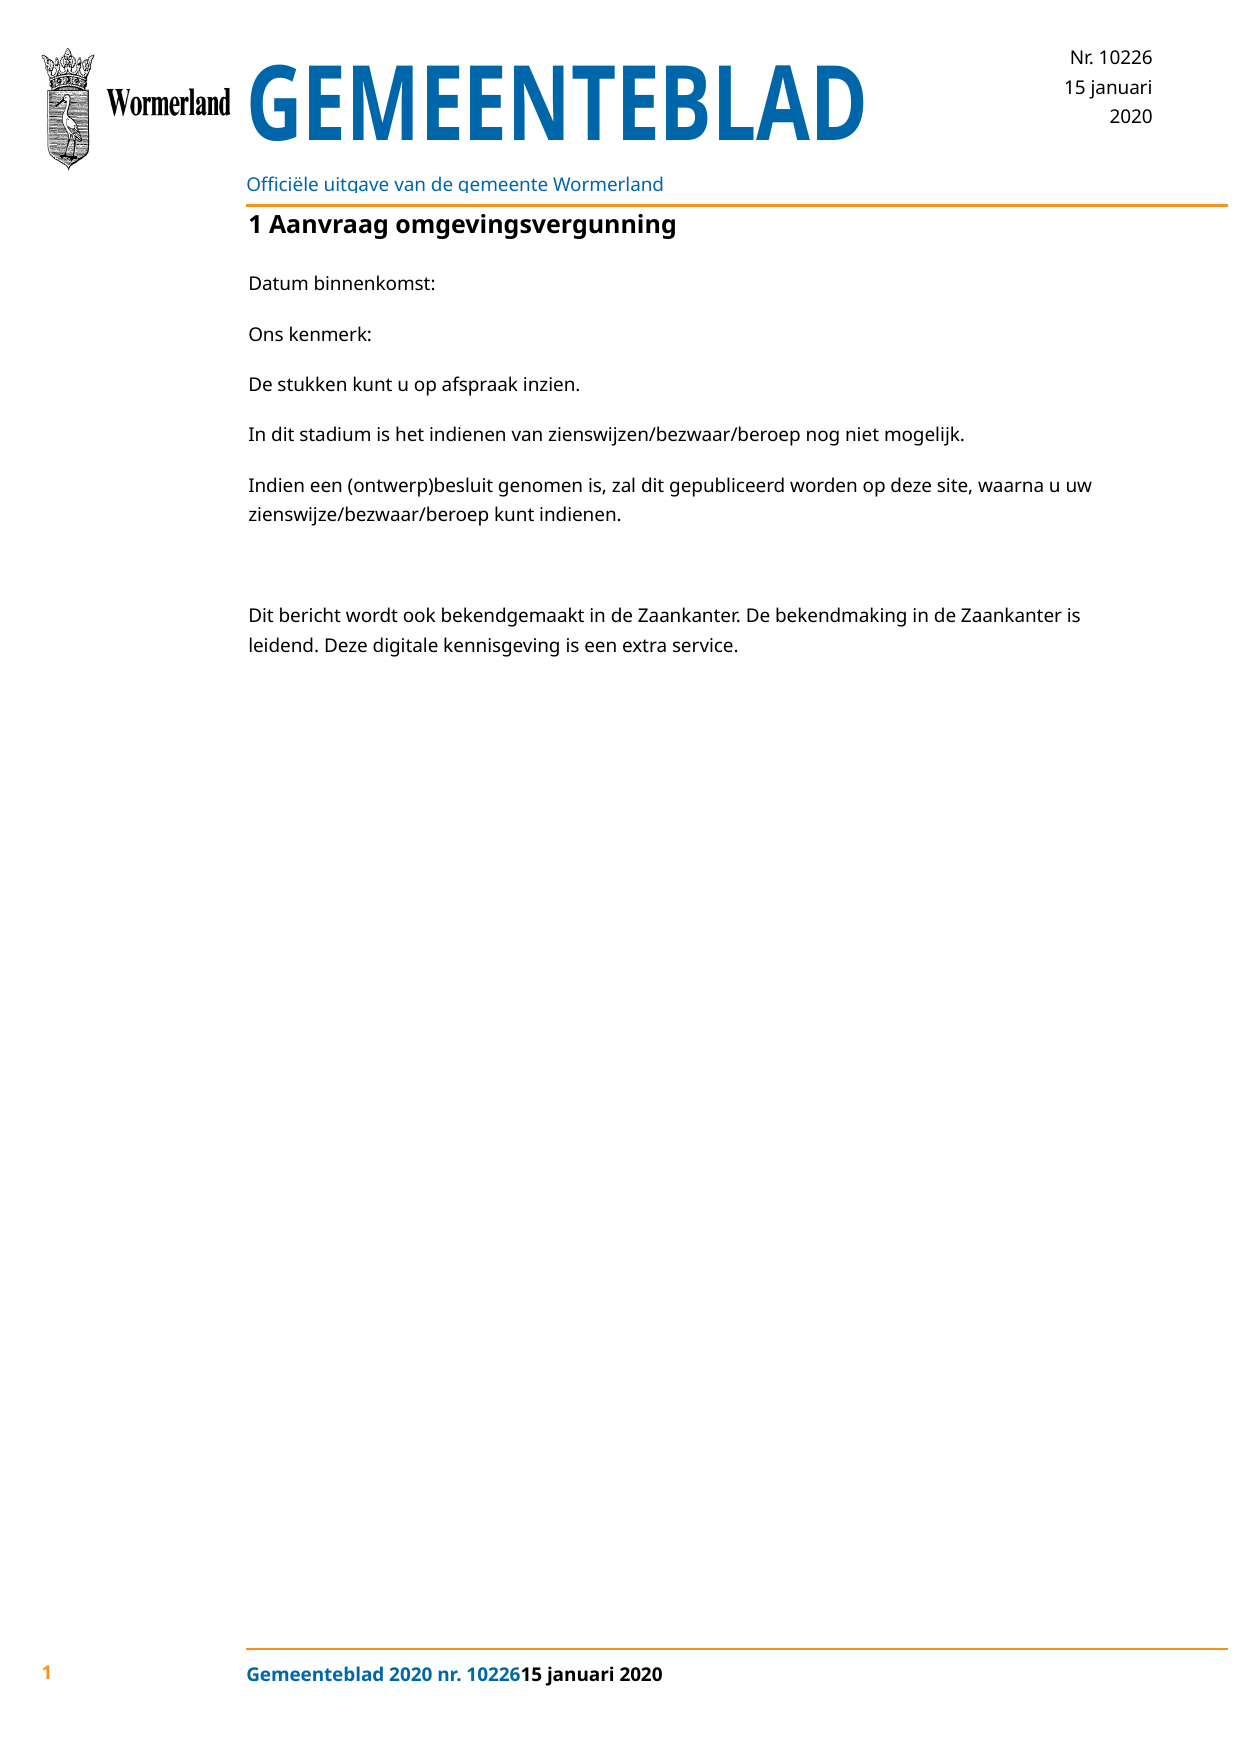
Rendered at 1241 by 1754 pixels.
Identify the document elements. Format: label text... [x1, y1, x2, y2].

text 1 Aanvraag omgevingsvergunning [248, 207, 1152, 241]
text Datum binnenkomst: [248, 270, 1152, 296]
picture [41, 47, 231, 172]
text In dit stadium is het indienen van zienswijzen/bezwaar/beroep nog niet mogelijk. [248, 422, 1152, 447]
text Dit bericht wordt ook bekendgemaakt in de Zaankanter. De bekendmaking in de Zaankanter is leidend. Deze digitale kennisgeving is een extra service. [248, 602, 1152, 658]
text Indien een (ontwerp)besluit genomen is, zal dit gepubliceerd worden op deze site, waarna u uw zienswijze/bezwaar/beroep kunt indienen. [248, 472, 1152, 527]
text De stukken kunt u op afspraak inzien. [248, 371, 1152, 397]
text Ons kenmerk: [248, 321, 1152, 346]
